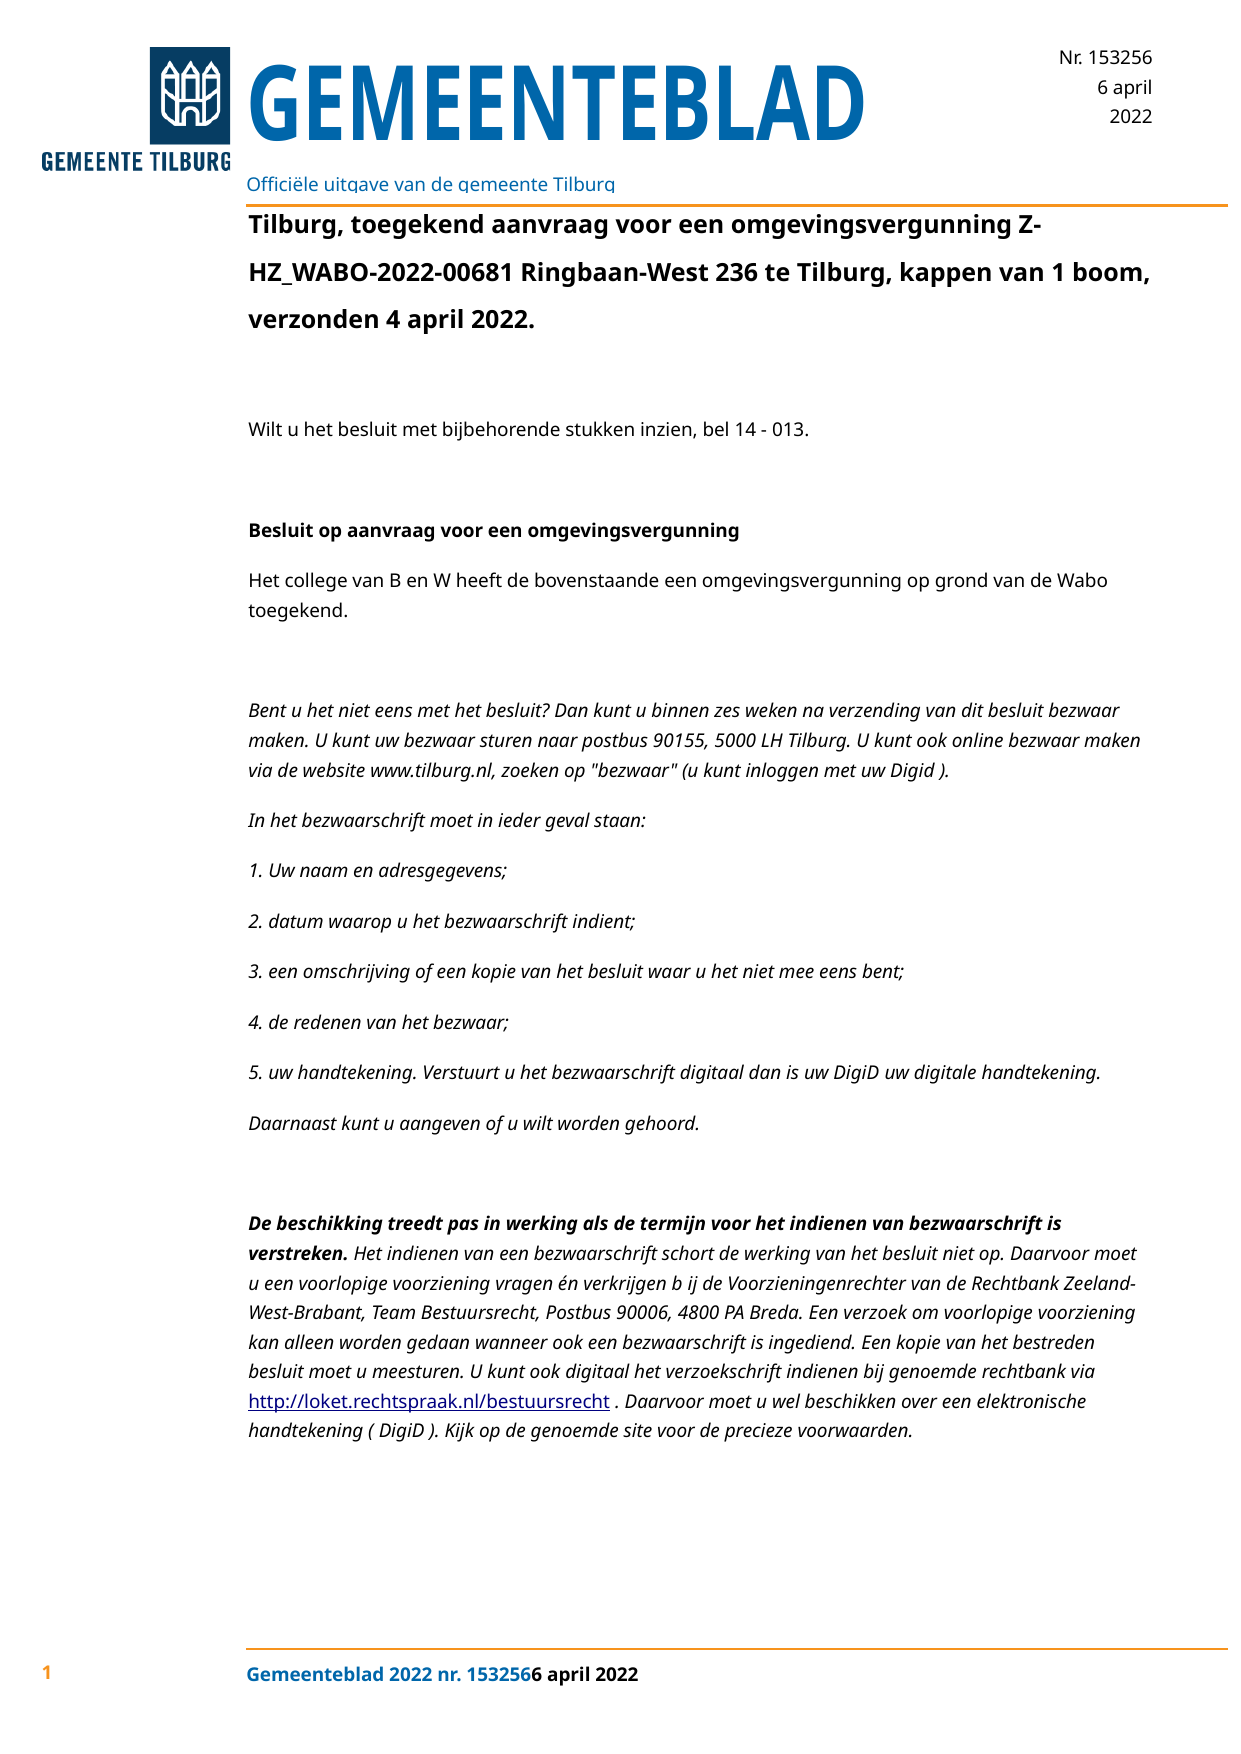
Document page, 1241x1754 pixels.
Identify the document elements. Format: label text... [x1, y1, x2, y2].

text Wilt u het besluit met bijbehorende stukken inzien, bel 14 - 013. [248, 416, 1152, 442]
text In het bezwaarschrift moet in ieder geval staan: [248, 807, 1152, 833]
text 1. Uw naam en adresgegevens; [248, 858, 1152, 883]
picture [41, 47, 231, 172]
text 5. uw handtekening. Verstuurt u het bezwaarschrift digitaal dan is uw DigiD uw digitale handtekening. [248, 1059, 1152, 1085]
text Besluit op aanvraag voor een omgevingsvergunning [248, 517, 1152, 542]
text 2. datum waarop u het bezwaarschrift indient; [248, 908, 1152, 934]
text Bent u het niet eens met het besluit? Dan kunt u binnen zes weken na verzending van dit besluit bezwaar maken. U kunt uw bezwaar sturen naar postbus 90155, 5000 LH Tilburg. U kunt ook online bezwaar maken via de website www.tilburg.nl, zoeken op "bezwaar" (u kunt inloggen met uw Digid ). [248, 698, 1152, 782]
text Tilburg, toegekend aanvraag voor een omgevingsvergunning Z-HZ_WABO-2022-00681 Ringbaan-West 236 te Tilburg, kappen van 1 boom, verzonden 4 april 2022. [248, 207, 1152, 336]
text Het college van B en W heeft de bovenstaande een omgevingsvergunning op grond van de Wabo toegekend. [248, 567, 1152, 622]
text De beschikking treedt pas in werking als de termijn voor het indienen van bezwaarschrift is verstreken. Het indienen van een bezwaarschrift schort de werking van het besluit niet op. Daarvoor moet u een voorlopige voorziening vragen én verkrijgen b ij de Voorzieningenrechter van de Rechtbank Zeeland-West-Brabant, Team Bestuursrecht, Postbus 90006, 4800 PA Breda. Een verzoek om voorlopige voorziening kan alleen worden gedaan wanneer ook een bezwaarschrift is ingediend. Een kopie van het bestreden besluit moet u meesturen. U kunt ook digitaal het verzoekschrift indienen bij genoemde rechtbank via http://loket.rechtspraak.nl/bestuursrecht . Daarvoor moet u wel beschikken over een elektronische handtekening ( DigiD ). Kijk op de genoemde site voor de precieze voorwaarden. [248, 1211, 1152, 1443]
text Daarnaast kunt u aangeven of u wilt worden gehoord. [248, 1110, 1152, 1135]
text 3. een omschrijving of een kopie van het besluit waar u het niet mee eens bent; [248, 958, 1152, 984]
text 4. de redenen van het bezwaar; [248, 1009, 1152, 1034]
